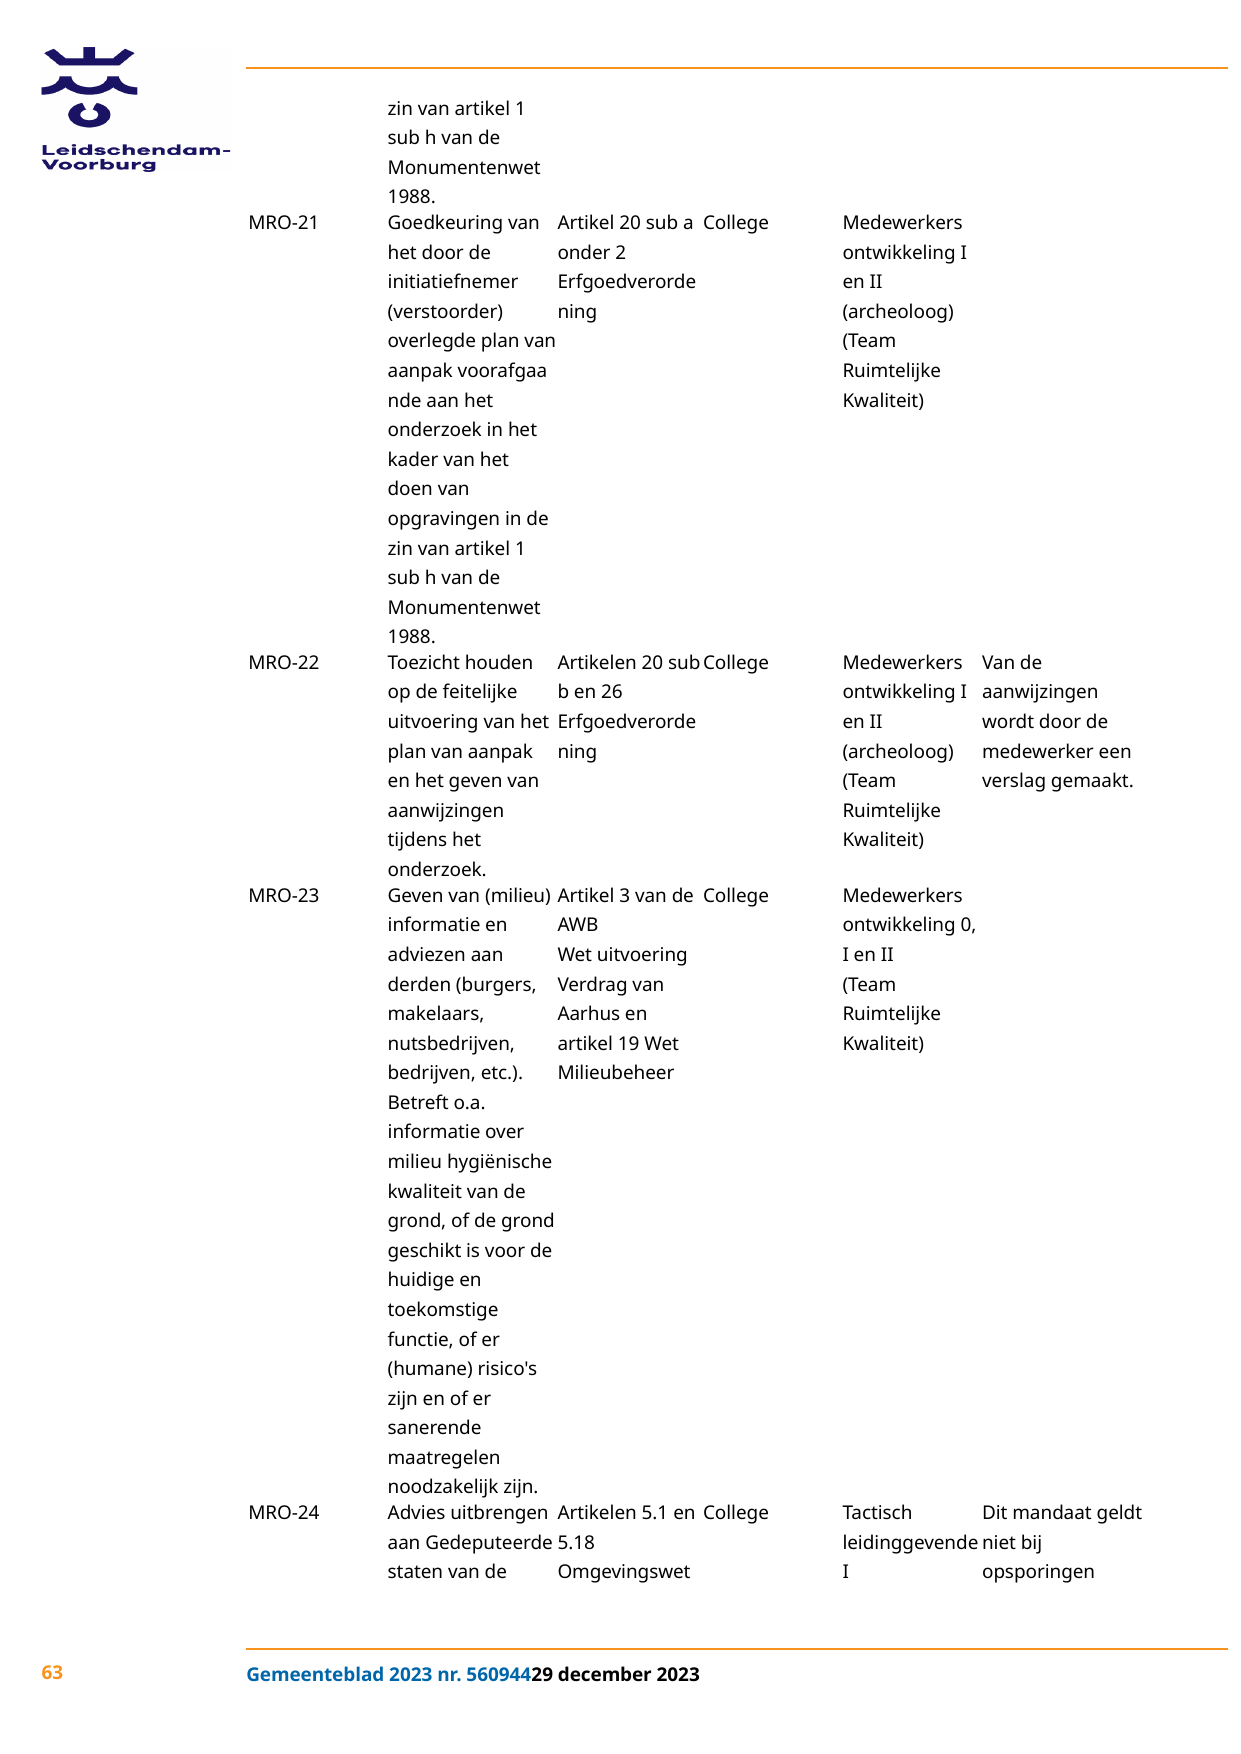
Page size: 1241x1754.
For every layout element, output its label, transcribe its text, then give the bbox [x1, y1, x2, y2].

table_cell [982, 882, 1152, 1499]
table_cell Geven van (milieu) informatie en adviezen aan derden (burgers, makelaars, nutsbedrijven, bedrijven, etc.). Betreft o.a. informatie over milieu hygiënische kwaliteit van de grond, of de grond geschikt is voor de huidige en toekomstige functie, of er (humane) risico's zijn en of er sanerende maatregelen noodzakelijk zijn. [388, 882, 557, 1499]
picture [41, 47, 231, 172]
table_cell Artikel 3 van de AWB Wet uitvoering Verdrag van Aarhus en artikel 19 Wet Milieubeheer [557, 882, 703, 1499]
table_cell Advies uitbrengen aan Gedeputeerde staten van de [388, 1499, 557, 1584]
table_cell Toezicht houden op de feitelijke uitvoering van het plan van aanpak en het geven van aanwijzingen tijdens het onderzoek. [388, 649, 557, 882]
table_cell Medewerkers ontwikkeling 0, I en II (Team Ruimtelijke Kwaliteit) [842, 882, 982, 1499]
table_cell [557, 95, 703, 209]
table_cell [982, 95, 1152, 209]
table_cell MRO-22 [248, 649, 387, 882]
table_cell MRO-23 [248, 882, 387, 1499]
table_cell College [703, 209, 842, 649]
table_cell zin van artikel 1 sub h van de Monumentenwet 1988. [388, 95, 557, 209]
table_cell College [703, 1499, 842, 1584]
table_cell [248, 95, 387, 209]
table_cell MRO-21 [248, 209, 387, 649]
table_cell Van de aanwijzingen wordt door de medewerker een verslag gemaakt. [982, 649, 1152, 882]
table_cell Artikel 20 sub a onder 2 Erfgoedverordening [557, 209, 703, 649]
table_cell Tactisch leidinggevende I [842, 1499, 982, 1584]
table_cell [842, 95, 982, 209]
table_cell Medewerkers ontwikkeling I en II (archeoloog) (Team Ruimtelijke Kwaliteit) [842, 649, 982, 882]
table_cell Artikelen 20 sub b en 26 Erfgoedverordening [557, 649, 703, 882]
table_cell College [703, 649, 842, 882]
table_cell [982, 209, 1152, 649]
table_cell College [703, 882, 842, 1499]
table_cell Dit mandaat geldt niet bij opsporingen [982, 1499, 1152, 1584]
table_cell Medewerkers ontwikkeling I en II (archeoloog) (Team Ruimtelijke Kwaliteit) [842, 209, 982, 649]
table_cell [703, 95, 842, 209]
table_cell MRO-24 [248, 1499, 387, 1584]
table_cell Artikelen 5.1 en 5.18 Omgevingswet [557, 1499, 703, 1584]
table_cell Goedkeuring van het door de initiatiefnemer (verstoorder) overlegde plan van aanpak voorafgaande aan het onderzoek in het kader van het doen van opgravingen in de zin van artikel 1 sub h van de Monumentenwet 1988. [388, 209, 557, 649]
